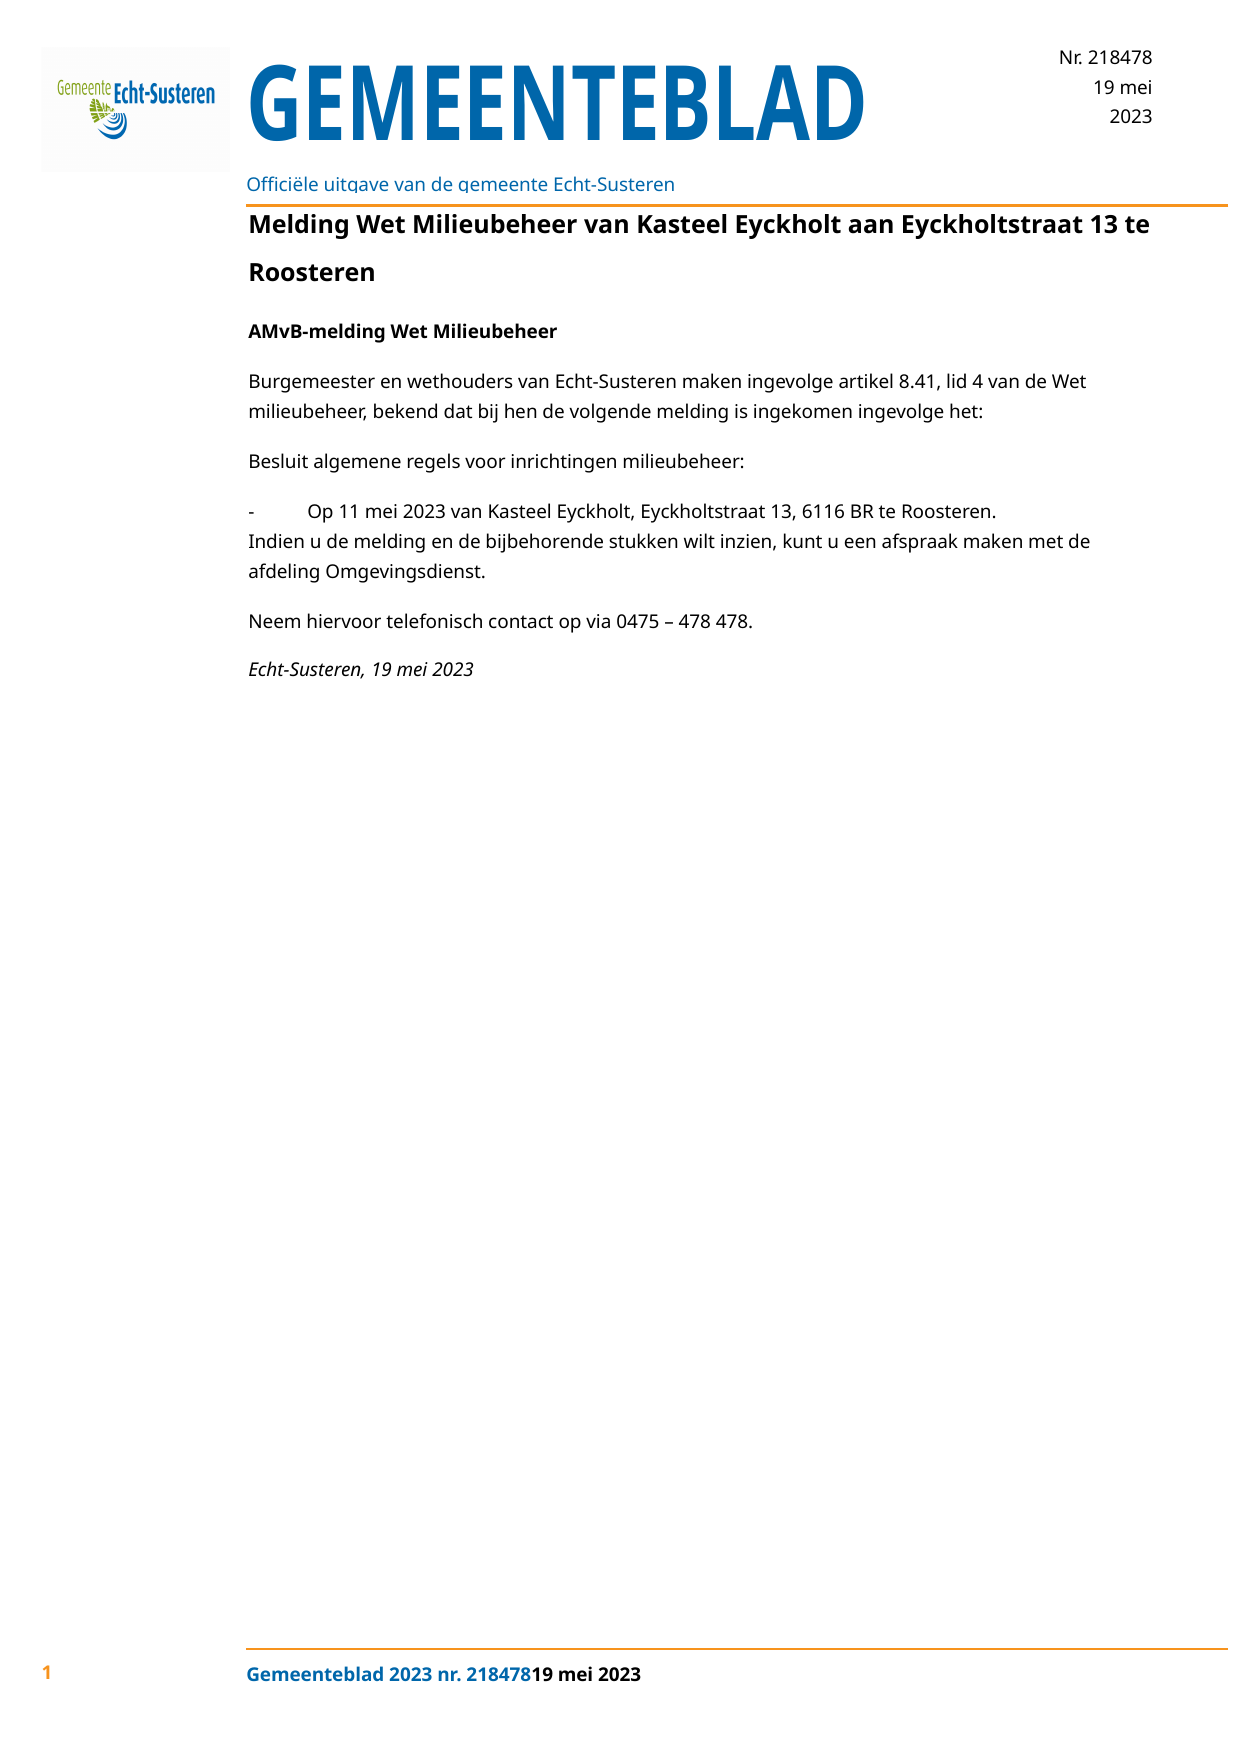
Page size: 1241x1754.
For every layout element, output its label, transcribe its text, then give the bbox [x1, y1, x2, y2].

text Echt-Susteren, 19 mei 2023 [248, 656, 1152, 682]
text Melding Wet Milieubeheer van Kasteel Eyckholt aan Eyckholtstraat 13 te Roosteren [248, 207, 1152, 288]
text Besluit algemene regels voor inrichtingen milieubeheer: [248, 448, 1152, 474]
text Neem hiervoor telefonisch contact op via 0475 – 478 478. [248, 608, 1152, 634]
picture [41, 47, 231, 172]
list Op 11 mei 2023 van Kasteel Eyckholt, Eyckholtstraat 13, 6116 BR te Roosteren. [248, 499, 1152, 524]
text Burgemeester en wethouders van Echt-Susteren maken ingevolge artikel 8.41, lid 4 van de Wet milieubeheer, bekend dat bij hen de volgende melding is ingekomen ingevolge het: [248, 368, 1152, 424]
text AMvB-melding Wet Milieubeheer [248, 318, 1152, 344]
text Indien u de melding en de bijbehorende stukken wilt inzien, kunt u een afspraak maken met de afdeling Omgevingsdienst. [248, 528, 1152, 584]
